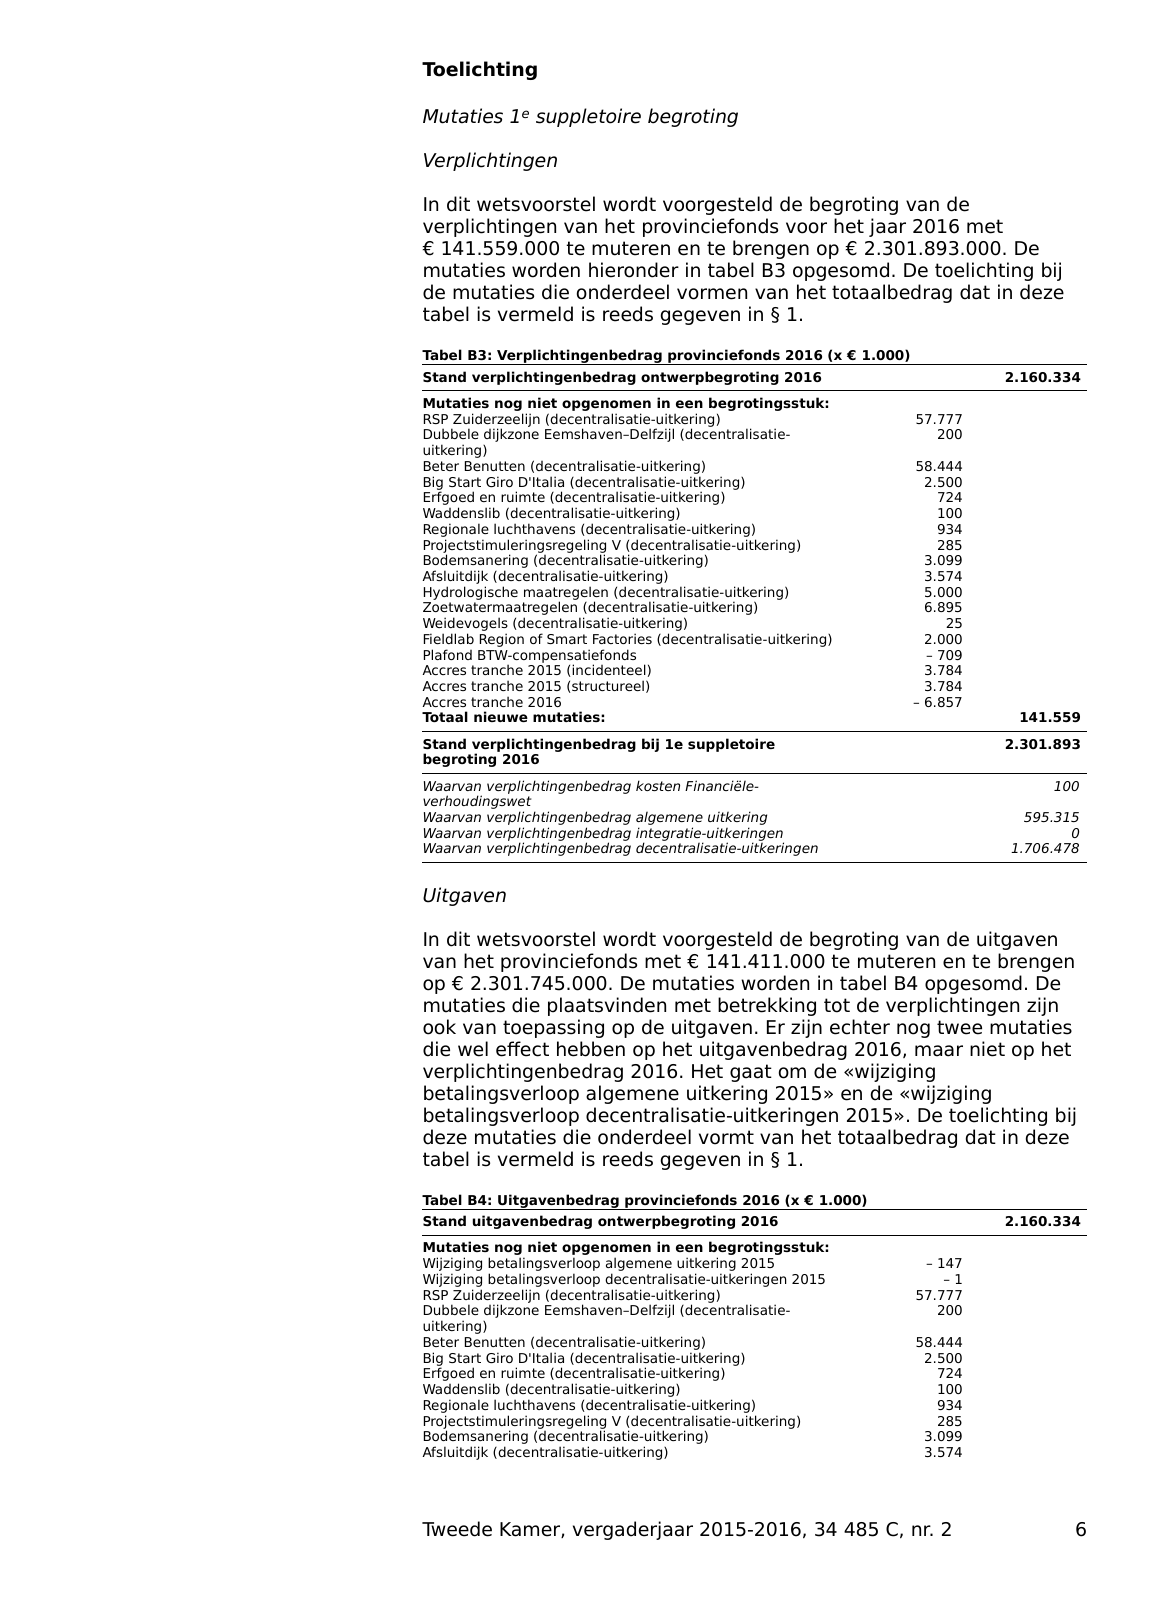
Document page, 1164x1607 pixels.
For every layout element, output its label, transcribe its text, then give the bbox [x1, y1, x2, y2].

table_cell Big Start Giro D'Italia (decentralisatie-uitkering) [422, 1350, 850, 1366]
table_cell 58.444 [850, 1335, 968, 1350]
table_cell 57.777 [850, 1288, 968, 1303]
table_cell Wijziging betalingsverloop algemene uitkering 2015 [422, 1256, 850, 1272]
text In dit wetsvoorstel wordt voorgesteld de begroting van de verplichtingen van het provinciefonds voor het jaar 2016 met € 141.559.000 te muteren en te brengen op € 2.301.893.000. De mutaties worden hieronder in tabel B3 opgesomd. De toelichting bij de mutaties die onderdeel vormen van het totaalbedrag dat in deze tabel is vermeld is reeds gegeven in § 1. [422, 194, 1087, 326]
table_cell Weidevogels (decentralisatie-uitkering) [422, 616, 850, 632]
table_cell [969, 679, 1087, 694]
table_cell 3.574 [850, 569, 968, 584]
table_cell Beter Benutten (decentralisatie-uitkering) [422, 1335, 850, 1350]
table_cell [969, 553, 1087, 569]
table_cell Stand verplichtingenbedrag bij 1e suppletoire begroting 2016 [422, 732, 850, 773]
table_cell 2.160.334 [969, 365, 1087, 390]
table_header Tabel B3: Verplichtingenbedrag provinciefonds 2016 (x € 1.000) [422, 348, 1087, 364]
table_cell Bodemsanering (decentralisatie-uitkering) [422, 553, 850, 569]
table_cell 3.574 [850, 1445, 968, 1461]
table_cell 934 [850, 1398, 968, 1413]
table_cell 200 [850, 427, 968, 459]
table_cell [969, 585, 1087, 600]
table_cell [969, 490, 1087, 506]
table_cell 57.777 [850, 411, 968, 427]
table_cell [969, 1272, 1087, 1287]
table_cell [969, 663, 1087, 679]
table_cell Stand verplichtingenbedrag ontwerpbegroting 2016 [422, 365, 850, 390]
table_cell 2.500 [850, 1350, 968, 1366]
subtitle Toelichting [422, 59, 1087, 81]
table_cell [969, 1413, 1087, 1429]
table_cell 6.895 [850, 600, 968, 616]
table_cell 285 [850, 1413, 968, 1429]
table_header Tabel B4: Uitgavenbedrag provinciefonds 2016 (x € 1.000) [422, 1193, 1087, 1208]
table_cell RSP Zuiderzeelijn (decentralisatie-uitkering) [422, 411, 850, 427]
table_cell – 147 [850, 1256, 968, 1272]
table_cell [969, 1366, 1087, 1382]
table_cell Regionale luchthavens (decentralisatie-uitkering) [422, 522, 850, 537]
table_cell [850, 710, 968, 731]
table_cell 724 [850, 490, 968, 506]
table_cell 3.784 [850, 679, 968, 694]
table_cell [969, 1350, 1087, 1366]
table_cell [969, 1445, 1087, 1461]
table_cell Beter Benutten (decentralisatie-uitkering) [422, 459, 850, 474]
table_cell 58.444 [850, 459, 968, 474]
table_cell [969, 1236, 1087, 1256]
table_cell [969, 537, 1087, 553]
table_cell 200 [850, 1303, 968, 1335]
table_cell 934 [850, 522, 968, 537]
table_cell [969, 1398, 1087, 1413]
table_cell Big Start Giro D'Italia (decentralisatie-uitkering) [422, 474, 850, 490]
table_cell Erfgoed en ruimte (decentralisatie-uitkering) [422, 1366, 850, 1382]
table_cell [850, 774, 968, 810]
table_cell Regionale luchthavens (decentralisatie-uitkering) [422, 1398, 850, 1413]
table_cell [969, 474, 1087, 490]
table_cell [850, 1236, 968, 1256]
table_cell 2.160.334 [969, 1210, 1087, 1234]
table_cell Bodemsanering (decentralisatie-uitkering) [422, 1429, 850, 1445]
subtitle Uitgaven [422, 885, 1087, 907]
table_cell 5.000 [850, 585, 968, 600]
table_cell 25 [850, 616, 968, 632]
table_cell [969, 1303, 1087, 1335]
table_cell 100 [850, 1382, 968, 1398]
subtitle Verplichtingen [422, 150, 1087, 172]
table_cell Projectstimuleringsregeling V (decentralisatie-uitkering) [422, 537, 850, 553]
subtitle Mutaties 1e suppletoire begroting [422, 106, 1087, 128]
table_cell [850, 841, 968, 862]
table_cell Waarvan verplichtingenbedrag kosten Financiële-verhoudingswet [422, 774, 850, 810]
table_cell Dubbele dijkzone Eemshaven–Delfzijl (decentralisatie-uitkering) [422, 427, 850, 459]
table_cell [969, 1335, 1087, 1350]
table_cell [969, 506, 1087, 522]
table_cell Projectstimuleringsregeling V (decentralisatie-uitkering) [422, 1413, 850, 1429]
table_cell 3.099 [850, 1429, 968, 1445]
table_cell [969, 600, 1087, 616]
table_cell 1.706.478 [969, 841, 1087, 862]
table_cell [969, 695, 1087, 710]
table_cell [969, 1256, 1087, 1272]
table_cell [969, 632, 1087, 647]
table_cell Accres tranche 2015 (incidenteel) [422, 663, 850, 679]
table_cell [969, 1382, 1087, 1398]
table_cell [969, 1288, 1087, 1303]
table_cell [850, 365, 968, 390]
table_cell [850, 391, 968, 411]
table_cell [969, 427, 1087, 459]
table_cell Zoetwatermaatregelen (decentralisatie-uitkering) [422, 600, 850, 616]
table_cell Fieldlab Region of Smart Factories (decentralisatie-uitkering) [422, 632, 850, 647]
table_cell Totaal nieuwe mutaties: [422, 710, 850, 731]
table_cell Accres tranche 2015 (structureel) [422, 679, 850, 694]
table_cell [850, 810, 968, 826]
table_cell 100 [969, 774, 1087, 810]
table_cell Plafond BTW-compensatiefonds [422, 648, 850, 663]
table_cell 2.500 [850, 474, 968, 490]
table_cell Afsluitdijk (decentralisatie-uitkering) [422, 569, 850, 584]
table_cell Waddenslib (decentralisatie-uitkering) [422, 1382, 850, 1398]
table_cell Mutaties nog niet opgenomen in een begrotingsstuk: [422, 391, 850, 411]
table_cell Mutaties nog niet opgenomen in een begrotingsstuk: [422, 1236, 850, 1256]
table_cell 3.784 [850, 663, 968, 679]
table_cell Wijziging betalingsverloop decentralisatie-uitkeringen 2015 [422, 1272, 850, 1287]
table_cell Dubbele dijkzone Eemshaven–Delfzijl (decentralisatie-uitkering) [422, 1303, 850, 1335]
table_cell – 6.857 [850, 695, 968, 710]
table_cell Hydrologische maatregelen (decentralisatie-uitkering) [422, 585, 850, 600]
table_cell [969, 1429, 1087, 1445]
table_cell 141.559 [969, 710, 1087, 731]
table_cell 595.315 [969, 810, 1087, 826]
table_cell 285 [850, 537, 968, 553]
table_cell 2.000 [850, 632, 968, 647]
table_cell [969, 648, 1087, 663]
table_cell Stand uitgavenbedrag ontwerpbegroting 2016 [422, 1210, 850, 1234]
table_cell [969, 522, 1087, 537]
table_cell [969, 411, 1087, 427]
table_cell Waarvan verplichtingenbedrag decentralisatie-uitkeringen [422, 841, 850, 862]
table_cell [969, 616, 1087, 632]
table_cell 0 [969, 826, 1087, 841]
table_cell [969, 459, 1087, 474]
table_cell 3.099 [850, 553, 968, 569]
table_cell RSP Zuiderzeelijn (decentralisatie-uitkering) [422, 1288, 850, 1303]
table_cell – 709 [850, 648, 968, 663]
table_cell 2.301.893 [969, 732, 1087, 773]
table_cell [969, 391, 1087, 411]
table_cell Waddenslib (decentralisatie-uitkering) [422, 506, 850, 522]
table_cell Afsluitdijk (decentralisatie-uitkering) [422, 1445, 850, 1461]
table_cell Waarvan verplichtingenbedrag integratie-uitkeringen [422, 826, 850, 841]
table_cell [850, 826, 968, 841]
table_cell 100 [850, 506, 968, 522]
table_cell [969, 569, 1087, 584]
table_cell [850, 732, 968, 773]
table_cell Accres tranche 2016 [422, 695, 850, 710]
table_cell Erfgoed en ruimte (decentralisatie-uitkering) [422, 490, 850, 506]
text In dit wetsvoorstel wordt voorgesteld de begroting van de uitgaven van het provinciefonds met € 141.411.000 te muteren en te brengen op € 2.301.745.000. De mutaties worden in tabel B4 opgesomd. De mutaties die plaatsvinden met betrekking tot de verplichtingen zijn ook van toepassing op de uitgaven. Er zijn echter nog twee mutaties die wel effect hebben op het uitgavenbedrag 2016, maar niet op het verplichtingenbedrag 2016. Het gaat om de «wijziging betalingsverloop algemene uitkering 2015» en de «wijziging betalingsverloop decentralisatie-uitkeringen 2015». De toelichting bij deze mutaties die onderdeel vormt van het totaalbedrag dat in deze tabel is vermeld is reeds gegeven in § 1. [422, 929, 1087, 1171]
table_cell – 1 [850, 1272, 968, 1287]
table_cell Waarvan verplichtingenbedrag algemene uitkering [422, 810, 850, 826]
table_cell 724 [850, 1366, 968, 1382]
table_cell [850, 1210, 968, 1234]
